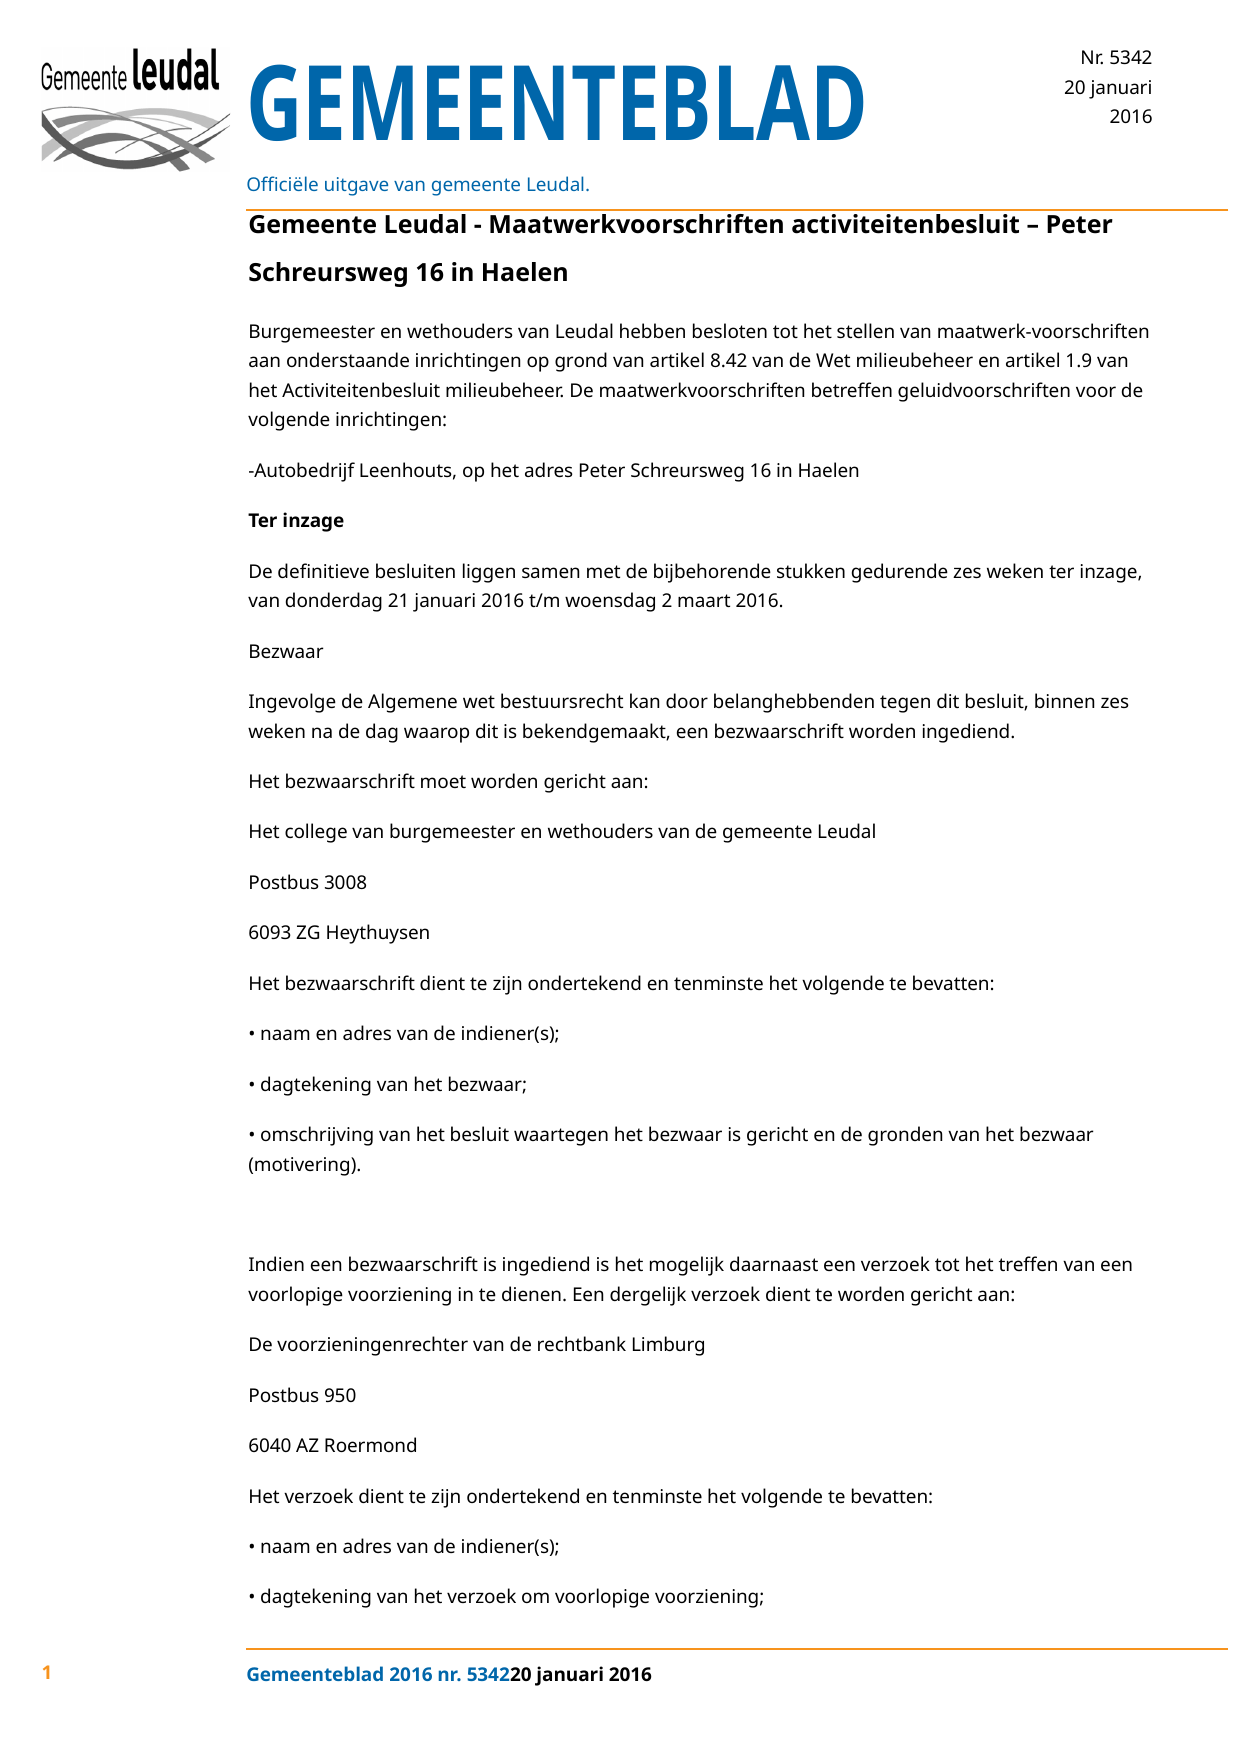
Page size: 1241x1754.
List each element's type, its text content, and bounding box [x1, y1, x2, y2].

text De definitieve besluiten liggen samen met de bijbehorende stukken gedurende zes weken ter inzage, van donderdag 21 januari 2016 t/m woensdag 2 maart 2016. [248, 558, 1152, 613]
text Het college van burgemeester en wethouders van de gemeente Leudal [248, 819, 1152, 844]
text Het bezwaarschrift moet worden gericht aan: [248, 768, 1152, 794]
text • dagtekening van het bezwaar; [248, 1071, 1152, 1097]
text • naam en adres van de indiener(s); [248, 1533, 1152, 1559]
picture [41, 47, 231, 172]
text Postbus 950 [248, 1382, 1152, 1408]
text • naam en adres van de indiener(s); [248, 1020, 1152, 1046]
text Burgemeester en wethouders van Leudal hebben besloten tot het stellen van maatwerk-voorschriften aan onderstaande inrichtingen op grond van artikel 8.42 van de Wet milieubeheer en artikel 1.9 van het Activiteitenbesluit milieubeheer. De maatwerkvoorschriften betreffen geluidvoorschriften voor de volgende inrichtingen: [248, 318, 1152, 432]
text Indien een bezwaarschrift is ingediend is het mogelijk daarnaast een verzoek tot het treffen van een voorlopige voorziening in te dienen. Een dergelijk verzoek dient te worden gericht aan: [248, 1252, 1152, 1307]
text -Autobedrijf Leenhouts, op het adres Peter Schreursweg 16 in Haelen [248, 457, 1152, 483]
text Het bezwaarschrift dient te zijn ondertekend en tenminste het volgende te bevatten: [248, 970, 1152, 996]
text • dagtekening van het verzoek om voorlopige voorziening; [248, 1584, 1152, 1609]
text • omschrijving van het besluit waartegen het bezwaar is gericht en de gronden van het bezwaar (motivering). [248, 1121, 1152, 1177]
text 6093 ZG Heythuysen [248, 919, 1152, 945]
text 6040 AZ Roermond [248, 1432, 1152, 1458]
text De voorzieningenrechter van de rechtbank Limburg [248, 1332, 1152, 1357]
text Ter inzage [248, 507, 1152, 533]
text Postbus 3008 [248, 869, 1152, 895]
text Gemeente Leudal - Maatwerkvoorschriften activiteitenbesluit – Peter Schreursweg 16 in Haelen [248, 211, 1152, 288]
text Bezwaar [248, 638, 1152, 664]
text Het verzoek dient te zijn ondertekend en tenminste het volgende te bevatten: [248, 1483, 1152, 1509]
text Ingevolge de Algemene wet bestuursrecht kan door belanghebbenden tegen dit besluit, binnen zes weken na de dag waarop dit is bekendgemaakt, een bezwaarschrift worden ingediend. [248, 688, 1152, 744]
